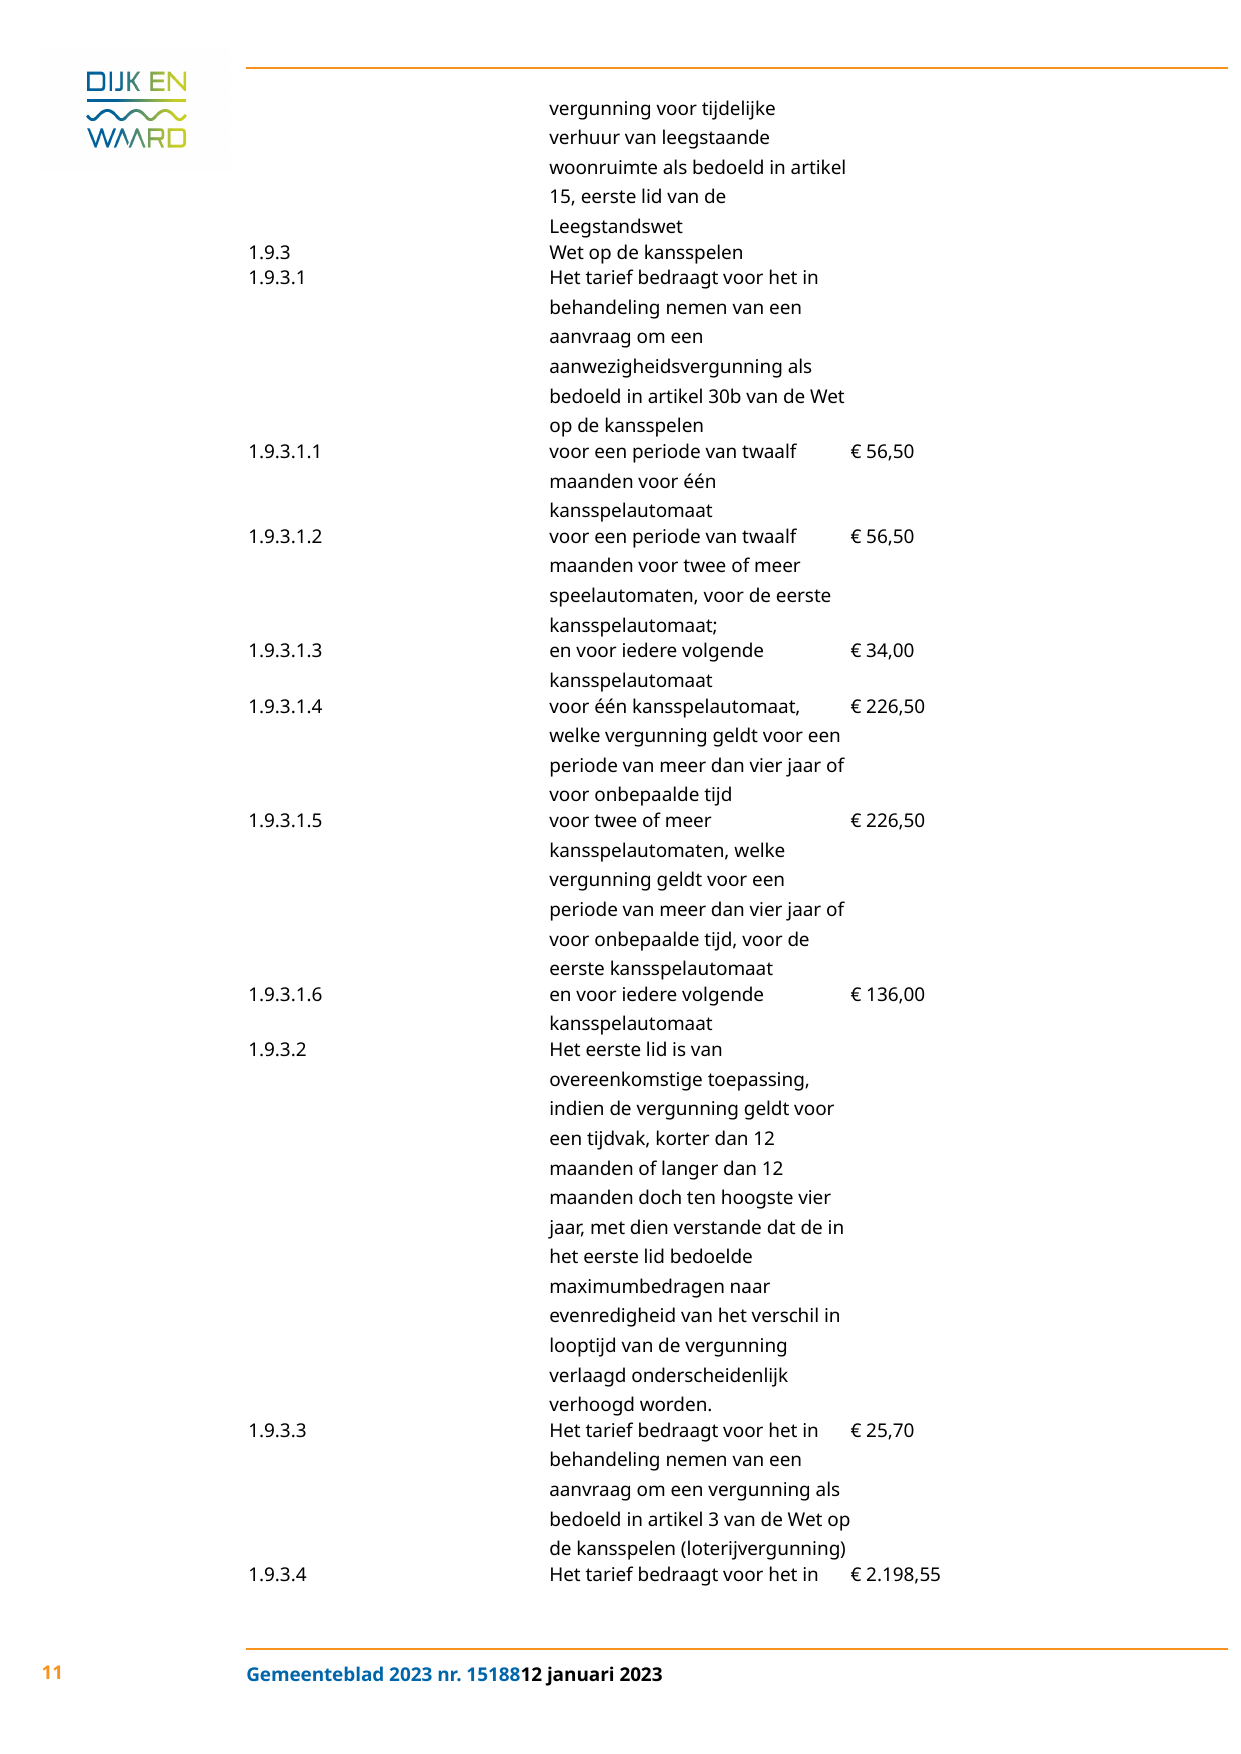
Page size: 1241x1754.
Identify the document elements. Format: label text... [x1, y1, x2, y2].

table_cell voor één kansspelautomaat, welke vergunning geldt voor een periode van meer dan vier jaar of voor onbepaalde tijd [549, 693, 850, 807]
table_cell 1.9.3.1.2 [248, 523, 549, 638]
table_cell 1.9.3.1.3 [248, 638, 549, 693]
table_cell voor een periode van twaalf maanden voor twee of meer speelautomaten, voor de eerste kansspelautomaat; [549, 523, 850, 638]
table_cell € 34,00 [850, 638, 1152, 693]
picture [41, 47, 231, 172]
table_cell en voor iedere volgende kansspelautomaat [549, 638, 850, 693]
table_cell 1.9.3.1 [248, 265, 549, 438]
table_cell Het eerste lid is van overeenkomstige toepassing, indien de vergunning geldt voor een tijdvak, korter dan 12 maanden of langer dan 12 maanden doch ten hoogste vier jaar, met dien verstande dat de in het eerste lid bedoelde maximumbedragen naar evenredigheid van het verschil in looptijd van de vergunning verlaagd onderscheidenlijk verhoogd worden. [549, 1036, 850, 1417]
table_cell € 226,50 [850, 808, 1152, 981]
table_cell 1.9.3.1.4 [248, 693, 549, 807]
table_cell voor twee of meer kansspelautomaten, welke vergunning geldt voor een periode van meer dan vier jaar of voor onbepaalde tijd, voor de eerste kansspelautomaat [549, 808, 850, 981]
table_cell voor een periode van twaalf maanden voor één kansspelautomaat [549, 438, 850, 523]
table_cell 1.9.3.2 [248, 1036, 549, 1417]
table_cell Het tarief bedraagt voor het in [549, 1561, 850, 1587]
table_cell 1.9.3.4 [248, 1561, 549, 1587]
table_cell 1.9.3.1.5 [248, 808, 549, 981]
table_cell 1.9.3.1.1 [248, 438, 549, 523]
table_cell [248, 95, 549, 239]
table_cell [850, 1036, 1152, 1417]
table_cell 1.9.3 [248, 239, 549, 264]
table_cell Wet op de kansspelen [549, 239, 850, 264]
table_cell € 136,00 [850, 981, 1152, 1036]
table_cell € 56,50 [850, 523, 1152, 638]
table_cell € 2.198,55 [850, 1561, 1152, 1587]
table_cell vergunning voor tijdelijke verhuur van leegstaande woonruimte als bedoeld in artikel 15, eerste lid van de Leegstandswet [549, 95, 850, 239]
table_cell € 56,50 [850, 438, 1152, 523]
table_cell Het tarief bedraagt voor het in behandeling nemen van een aanvraag om een aanwezigheidsvergunning als bedoeld in artikel 30b van de Wet op de kansspelen [549, 265, 850, 438]
table_cell 1.9.3.3 [248, 1417, 549, 1561]
table_cell 1.9.3.1.6 [248, 981, 549, 1036]
table_cell [850, 265, 1152, 438]
table_cell € 25,70 [850, 1417, 1152, 1561]
table_cell [850, 95, 1152, 239]
table_cell [850, 239, 1152, 264]
table_cell € 226,50 [850, 693, 1152, 807]
table_cell Het tarief bedraagt voor het in behandeling nemen van een aanvraag om een vergunning als bedoeld in artikel 3 van de Wet op de kansspelen (loterijvergunning) [549, 1417, 850, 1561]
table_cell en voor iedere volgende kansspelautomaat [549, 981, 850, 1036]
